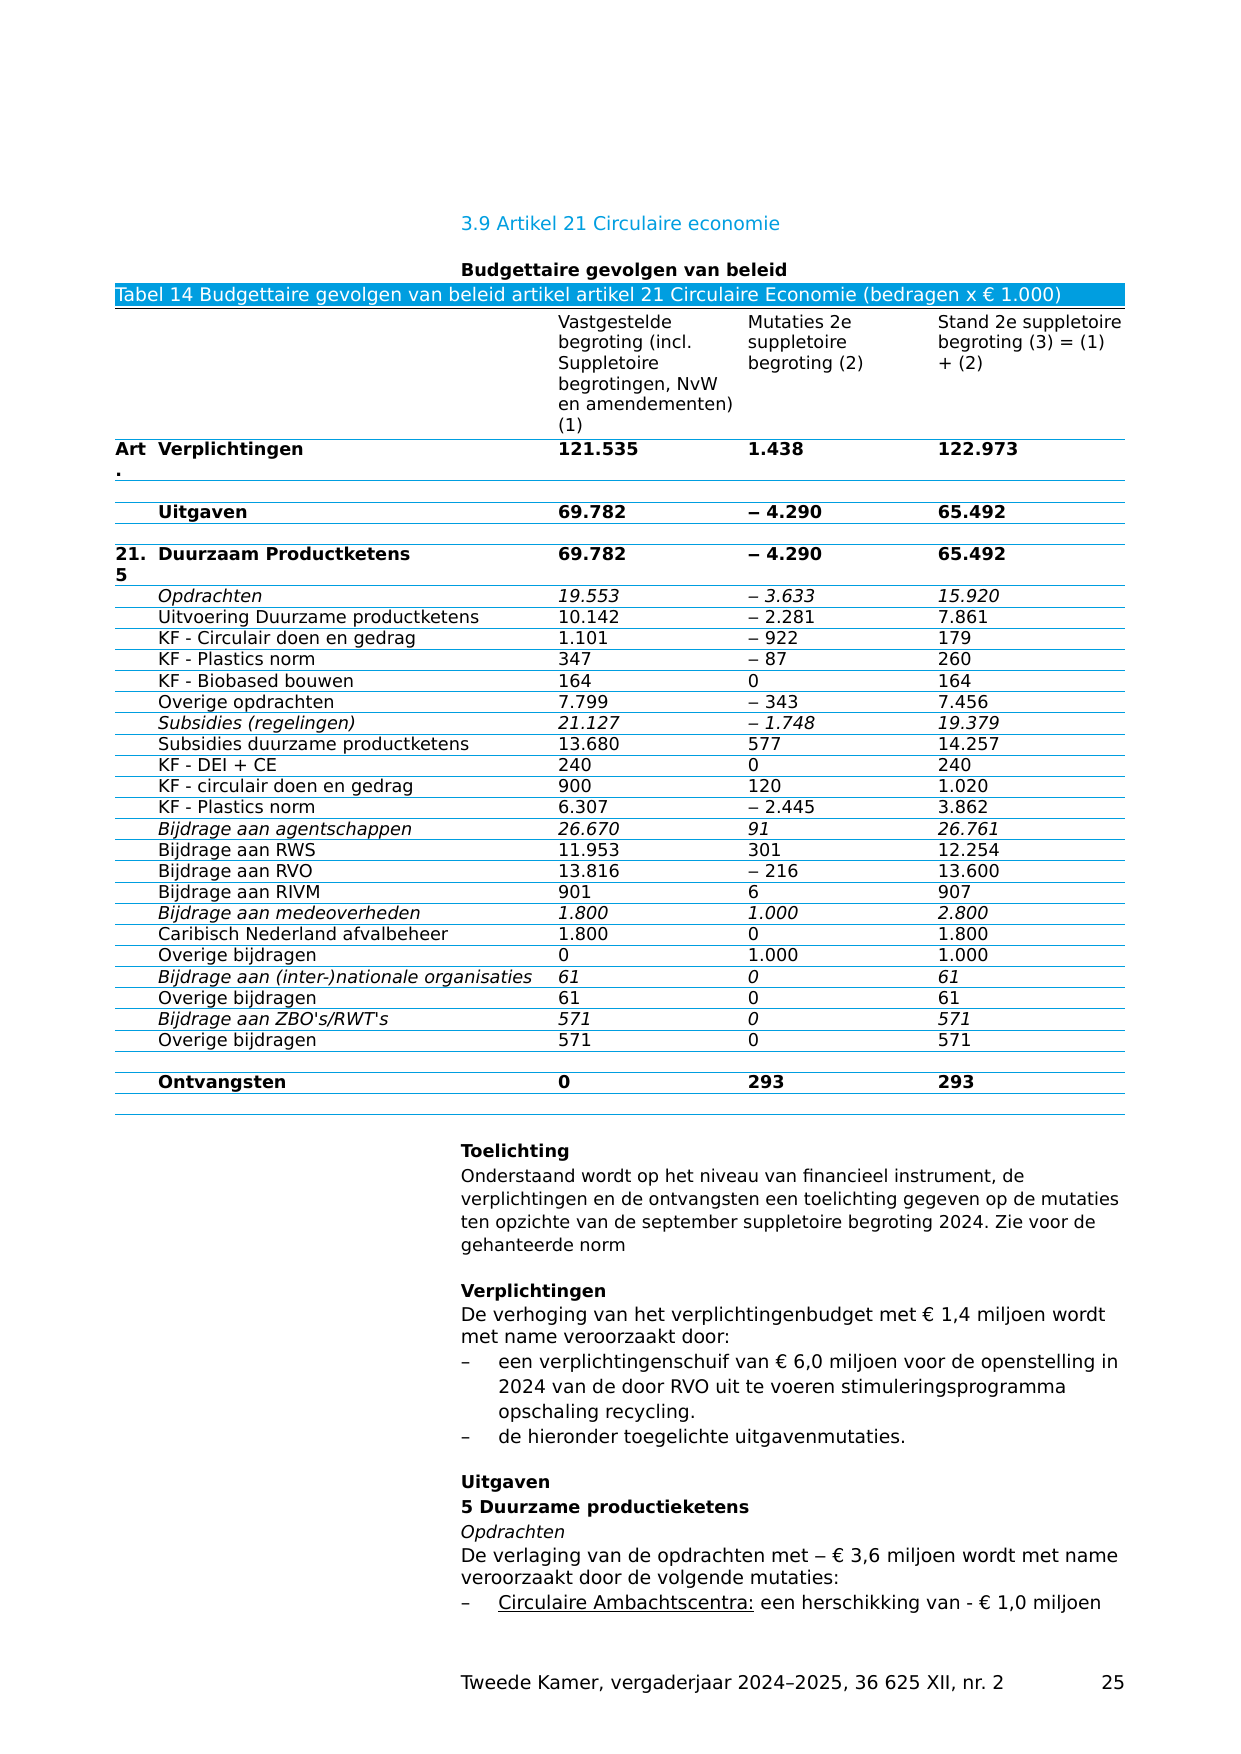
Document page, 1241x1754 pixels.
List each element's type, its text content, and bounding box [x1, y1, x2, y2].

table_cell [115, 608, 155, 628]
table_cell 347 [555, 650, 745, 670]
table_cell 571 [555, 1009, 745, 1029]
table_cell ‒ 3.633 [745, 586, 935, 607]
table_cell Subsidies (regelingen) [155, 713, 555, 733]
title 3.9 Artikel 21 Circulaire economie [461, 213, 1125, 235]
table_cell [115, 1031, 155, 1051]
table_cell 10.142 [555, 608, 745, 628]
table_cell Overige opdrachten [155, 692, 555, 712]
table_cell 900 [555, 777, 745, 797]
table_cell 240 [935, 756, 1125, 776]
table_cell 120 [745, 777, 935, 797]
table_cell 69.782 [555, 545, 745, 585]
table_cell KF - DEI + CE [155, 756, 555, 776]
table_cell [555, 1094, 745, 1114]
table_cell 6 [745, 883, 935, 903]
text De verhoging van het verplichtingenbudget met € 1,4 miljoen wordt met name veroorzaakt door: [461, 1304, 1125, 1348]
table_cell 1.020 [935, 777, 1125, 797]
table_cell Uitgaven [155, 503, 555, 522]
table_cell [115, 946, 155, 966]
table_cell Uitvoering Duurzame productketens [155, 608, 555, 628]
table_cell Bijdrage aan (inter-)nationale organisaties [155, 967, 555, 987]
table_cell Stand 2e suppletoire begroting (3) = (1) + (2) [935, 309, 1125, 438]
table_cell [115, 904, 155, 924]
table_cell [115, 692, 155, 712]
table_cell ‒ 922 [745, 629, 935, 649]
table_cell Mutaties 2e suppletoire begroting (2) [745, 309, 935, 438]
table_cell 577 [745, 735, 935, 754]
table_cell Bijdrage aan RVO [155, 861, 555, 881]
table_cell 19.553 [555, 586, 745, 607]
table_cell 21.127 [555, 713, 745, 733]
table_cell 179 [935, 629, 1125, 649]
table_cell [115, 309, 155, 438]
table_cell 15.920 [935, 586, 1125, 607]
table_cell [115, 819, 155, 839]
table_cell [115, 735, 155, 754]
table_cell Bijdrage aan medeoverheden [155, 904, 555, 924]
table_cell Vastgestelde begroting (incl. Suppletoire begrotingen, NvW en amendementen) (1) [555, 309, 745, 438]
table_cell [155, 481, 555, 501]
table_cell 1.000 [745, 946, 935, 966]
table_cell 13.816 [555, 861, 745, 881]
table_cell ‒ 87 [745, 650, 935, 670]
table_cell Overige bijdragen [155, 988, 555, 1008]
table_cell 61 [555, 988, 745, 1008]
table_cell Bijdrage aan ZBO's/RWT's [155, 1009, 555, 1029]
table_cell [115, 524, 155, 544]
table_cell 571 [935, 1009, 1125, 1029]
table_cell Overige bijdragen [155, 946, 555, 966]
table_cell [155, 309, 555, 438]
table_cell ‒ 2.445 [745, 798, 935, 818]
table_cell Verplichtingen [155, 440, 555, 480]
table_cell Duurzaam Productketens [155, 545, 555, 585]
table_cell 13.600 [935, 861, 1125, 881]
text Toelichting [461, 1139, 1125, 1162]
table_cell [115, 1052, 155, 1072]
table_cell ‒ 4.290 [745, 545, 935, 585]
table_cell 0 [745, 756, 935, 776]
table_cell 293 [935, 1073, 1125, 1093]
table_cell [155, 524, 555, 544]
table_cell [115, 1094, 155, 1114]
table_cell [555, 1052, 745, 1072]
table_cell [115, 798, 155, 818]
table_cell [555, 481, 745, 501]
table_cell 293 [745, 1073, 935, 1093]
table_cell 7.456 [935, 692, 1125, 712]
table_cell [115, 671, 155, 691]
table_cell [935, 1052, 1125, 1072]
table_cell Bijdrage aan RIVM [155, 883, 555, 903]
table_cell [935, 524, 1125, 544]
table_cell Opdrachten [155, 586, 555, 607]
table_cell 0 [745, 967, 935, 987]
table_cell [115, 1073, 155, 1093]
table_cell 0 [555, 946, 745, 966]
table_cell 61 [555, 967, 745, 987]
table_cell 1.800 [935, 925, 1125, 945]
text Verplichtingen [461, 1279, 1125, 1302]
table_cell ‒ 343 [745, 692, 935, 712]
table_cell 122.973 [935, 440, 1125, 480]
table_cell 0 [745, 925, 935, 945]
table_cell Ontvangsten [155, 1073, 555, 1093]
table_cell 0 [745, 671, 935, 691]
table_cell 0 [745, 988, 935, 1008]
table_cell 0 [745, 1031, 935, 1051]
table_cell [115, 1009, 155, 1029]
table_cell 61 [935, 988, 1125, 1008]
table_cell 3.862 [935, 798, 1125, 818]
text Onderstaand wordt op het niveau van financieel instrument, de verplichtingen en de ontvangsten een toelichting gegeven op de mutaties ten opzichte van de september suppletoire begroting 2024. Zie voor de gehanteerde norm [461, 1164, 1125, 1256]
table_cell 65.492 [935, 503, 1125, 522]
table_cell [555, 524, 745, 544]
table_cell [155, 1052, 555, 1072]
table_cell 0 [745, 1009, 935, 1029]
table_cell KF - Plastics norm [155, 650, 555, 670]
table_cell 1.000 [745, 904, 935, 924]
table_cell 571 [935, 1031, 1125, 1051]
table_cell [745, 1052, 935, 1072]
table_cell [115, 629, 155, 649]
table_cell 164 [555, 671, 745, 691]
table_cell 13.680 [555, 735, 745, 754]
text 5 Duurzame productieketens [461, 1495, 1125, 1518]
table_cell [745, 481, 935, 501]
table_cell ‒ 2.281 [745, 608, 935, 628]
table_cell 571 [555, 1031, 745, 1051]
table_cell [115, 586, 155, 607]
table_cell [745, 524, 935, 544]
table_cell 21.5 [115, 545, 155, 585]
table_cell [115, 481, 155, 501]
list Circulaire Ambachtscentra: een herschikking van - € 1,0 miljoen [461, 1589, 1125, 1614]
table_cell 240 [555, 756, 745, 776]
table_cell 12.254 [935, 840, 1125, 860]
list de hieronder toegelichte uitgavenmutaties. [461, 1423, 1125, 1448]
table_cell 61 [935, 967, 1125, 987]
table_cell [115, 988, 155, 1008]
table_cell 901 [555, 883, 745, 903]
table_cell Bijdrage aan RWS [155, 840, 555, 860]
table_cell [115, 777, 155, 797]
table_cell ‒ 1.748 [745, 713, 935, 733]
table_cell Bijdrage aan agentschappen [155, 819, 555, 839]
table_cell KF - Circulair doen en gedrag [155, 629, 555, 649]
table_cell Art. [115, 440, 155, 480]
table_cell 164 [935, 671, 1125, 691]
table_cell Overige bijdragen [155, 1031, 555, 1051]
text Uitgaven [461, 1470, 1125, 1493]
table_cell [115, 883, 155, 903]
text De verlaging van de opdrachten met ‒ € 3,6 miljoen wordt met name veroorzaakt door de volgende mutaties: [461, 1545, 1125, 1589]
table_cell KF - circulair doen en gedrag [155, 777, 555, 797]
table_cell 7.799 [555, 692, 745, 712]
text Budgettaire gevolgen van beleid [461, 258, 1125, 281]
table_cell [155, 1094, 555, 1114]
table_cell 26.670 [555, 819, 745, 839]
table_cell Subsidies duurzame productketens [155, 735, 555, 754]
table_cell [745, 1094, 935, 1114]
table_cell [115, 503, 155, 522]
table_cell 301 [745, 840, 935, 860]
table_cell KF - Plastics norm [155, 798, 555, 818]
table_cell ‒ 4.290 [745, 503, 935, 522]
table_cell [115, 925, 155, 945]
table_cell 0 [555, 1073, 745, 1093]
table_cell 1.800 [555, 925, 745, 945]
table_cell [115, 713, 155, 733]
table_cell [935, 481, 1125, 501]
table_cell 7.861 [935, 608, 1125, 628]
table_cell 121.535 [555, 440, 745, 480]
table_cell [935, 1094, 1125, 1114]
text Opdrachten [461, 1520, 1125, 1543]
table_cell 91 [745, 819, 935, 839]
table_cell 1.101 [555, 629, 745, 649]
table_cell 6.307 [555, 798, 745, 818]
table_cell 907 [935, 883, 1125, 903]
table_cell 1.438 [745, 440, 935, 480]
table_cell [115, 861, 155, 881]
table_cell 19.379 [935, 713, 1125, 733]
table_cell [115, 650, 155, 670]
table_cell 1.000 [935, 946, 1125, 966]
table_cell 26.761 [935, 819, 1125, 839]
list een verplichtingenschuif van € 6,0 miljoen voor de openstelling in 2024 van de door RVO uit te voeren stimuleringsprogramma opschaling recycling. [461, 1348, 1125, 1423]
table_cell 65.492 [935, 545, 1125, 585]
table_cell 260 [935, 650, 1125, 670]
table_cell [115, 756, 155, 776]
table_cell [115, 840, 155, 860]
table_cell [115, 967, 155, 987]
table_cell ‒ 216 [745, 861, 935, 881]
table_cell Caribisch Nederland afvalbeheer [155, 925, 555, 945]
table_cell 2.800 [935, 904, 1125, 924]
table_cell 1.800 [555, 904, 745, 924]
table_cell 14.257 [935, 735, 1125, 754]
table_cell 69.782 [555, 503, 745, 522]
table_cell KF - Biobased bouwen [155, 671, 555, 691]
table_cell 11.953 [555, 840, 745, 860]
